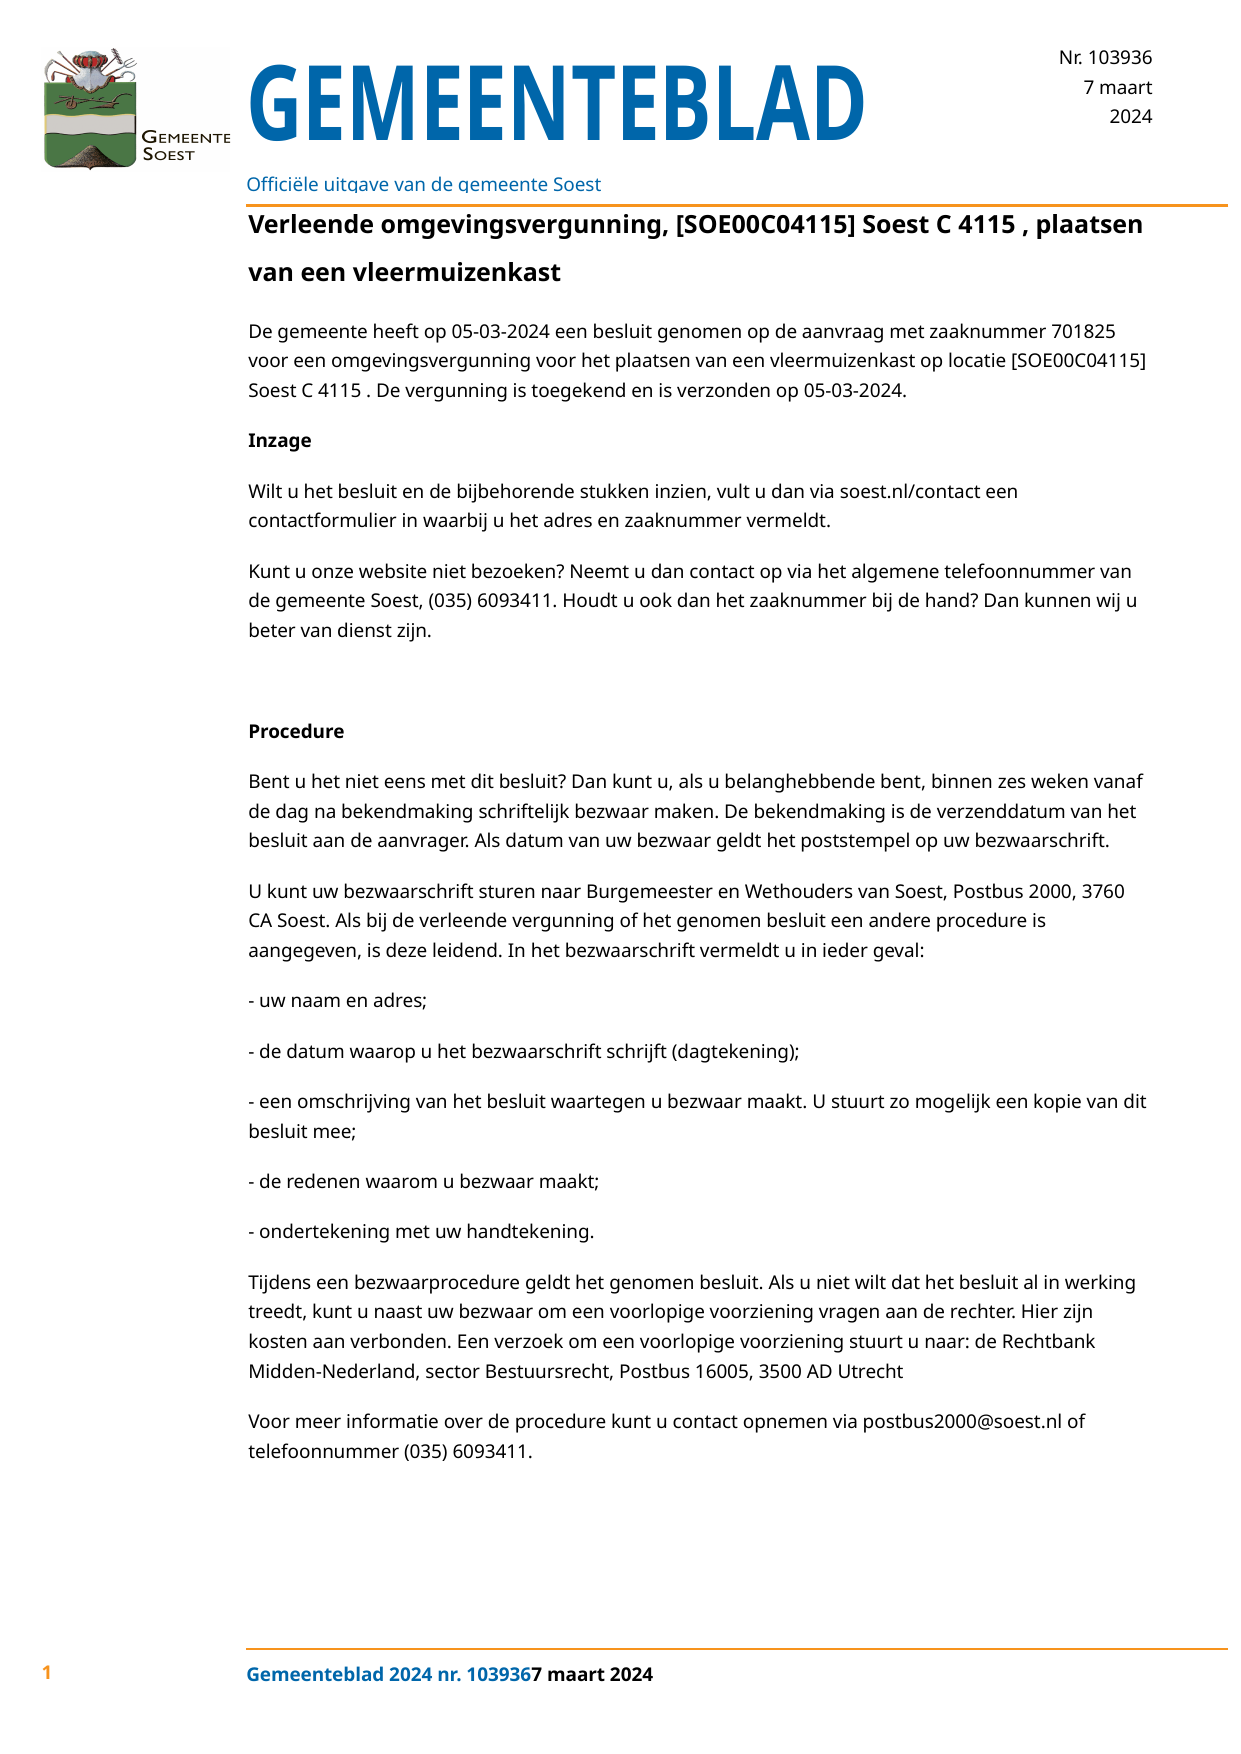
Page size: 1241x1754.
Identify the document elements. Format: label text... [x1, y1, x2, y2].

text - de redenen waarom u bezwaar maakt; [248, 1168, 1152, 1194]
text Voor meer informatie over de procedure kunt u contact opnemen via postbus2000@soest.nl of telefoonnummer (035) 6093411. [248, 1408, 1152, 1464]
text Wilt u het besluit en de bijbehorende stukken inzien, vult u dan via soest.nl/contact een contactformulier in waarbij u het adres en zaaknummer vermeldt. [248, 478, 1152, 533]
text Procedure [248, 718, 1152, 744]
text De gemeente heeft op 05-03-2024 een besluit genomen op de aanvraag met zaaknummer 701825 voor een omgevingsvergunning voor het plaatsen van een vleermuizenkast op locatie [SOE00C04115] Soest C 4115 . De vergunning is toegekend en is verzonden op 05-03-2024. [248, 318, 1152, 403]
text - ondertekening met uw handtekening. [248, 1219, 1152, 1244]
picture [41, 47, 231, 172]
text Inzage [248, 427, 1152, 453]
text - uw naam en adres; [248, 987, 1152, 1013]
text Bent u het niet eens met dit besluit? Dan kunt u, als u belanghebbende bent, binnen zes weken vanaf de dag na bekendmaking schriftelijk bezwaar maken. De bekendmaking is de verzenddatum van het besluit aan de aanvrager. Als datum van uw bezwaar geldt het poststempel op uw bezwaarschrift. [248, 768, 1152, 853]
text Kunt u onze website niet bezoeken? Neemt u dan contact op via het algemene telefoonnummer van de gemeente Soest, (035) 6093411. Houdt u ook dan het zaaknummer bij de hand? Dan kunnen wij u beter van dienst zijn. [248, 558, 1152, 643]
text Tijdens een bezwaarprocedure geldt het genomen besluit. Als u niet wilt dat het besluit al in werking treedt, kunt u naast uw bezwaar om een voorlopige voorziening vragen aan de rechter. Hier zijn kosten aan verbonden. Een verzoek om een voorlopige voorziening stuurt u naar: de Rechtbank Midden-Nederland, sector Bestuursrecht, Postbus 16005, 3500 AD Utrecht [248, 1269, 1152, 1384]
text U kunt uw bezwaarschrift sturen naar Burgemeester en Wethouders van Soest, Postbus 2000, 3760 CA Soest. Als bij de verleende vergunning of het genomen besluit een andere procedure is aangegeven, is deze leidend. In het bezwaarschrift vermeldt u in ieder geval: [248, 878, 1152, 963]
text - de datum waarop u het bezwaarschrift schrijft (dagtekening); [248, 1038, 1152, 1064]
text Verleende omgevingsvergunning, [SOE00C04115] Soest C 4115 , plaatsen van een vleermuizenkast [248, 207, 1152, 288]
text - een omschrijving van het besluit waartegen u bezwaar maakt. U stuurt zo mogelijk een kopie van dit besluit mee; [248, 1088, 1152, 1144]
